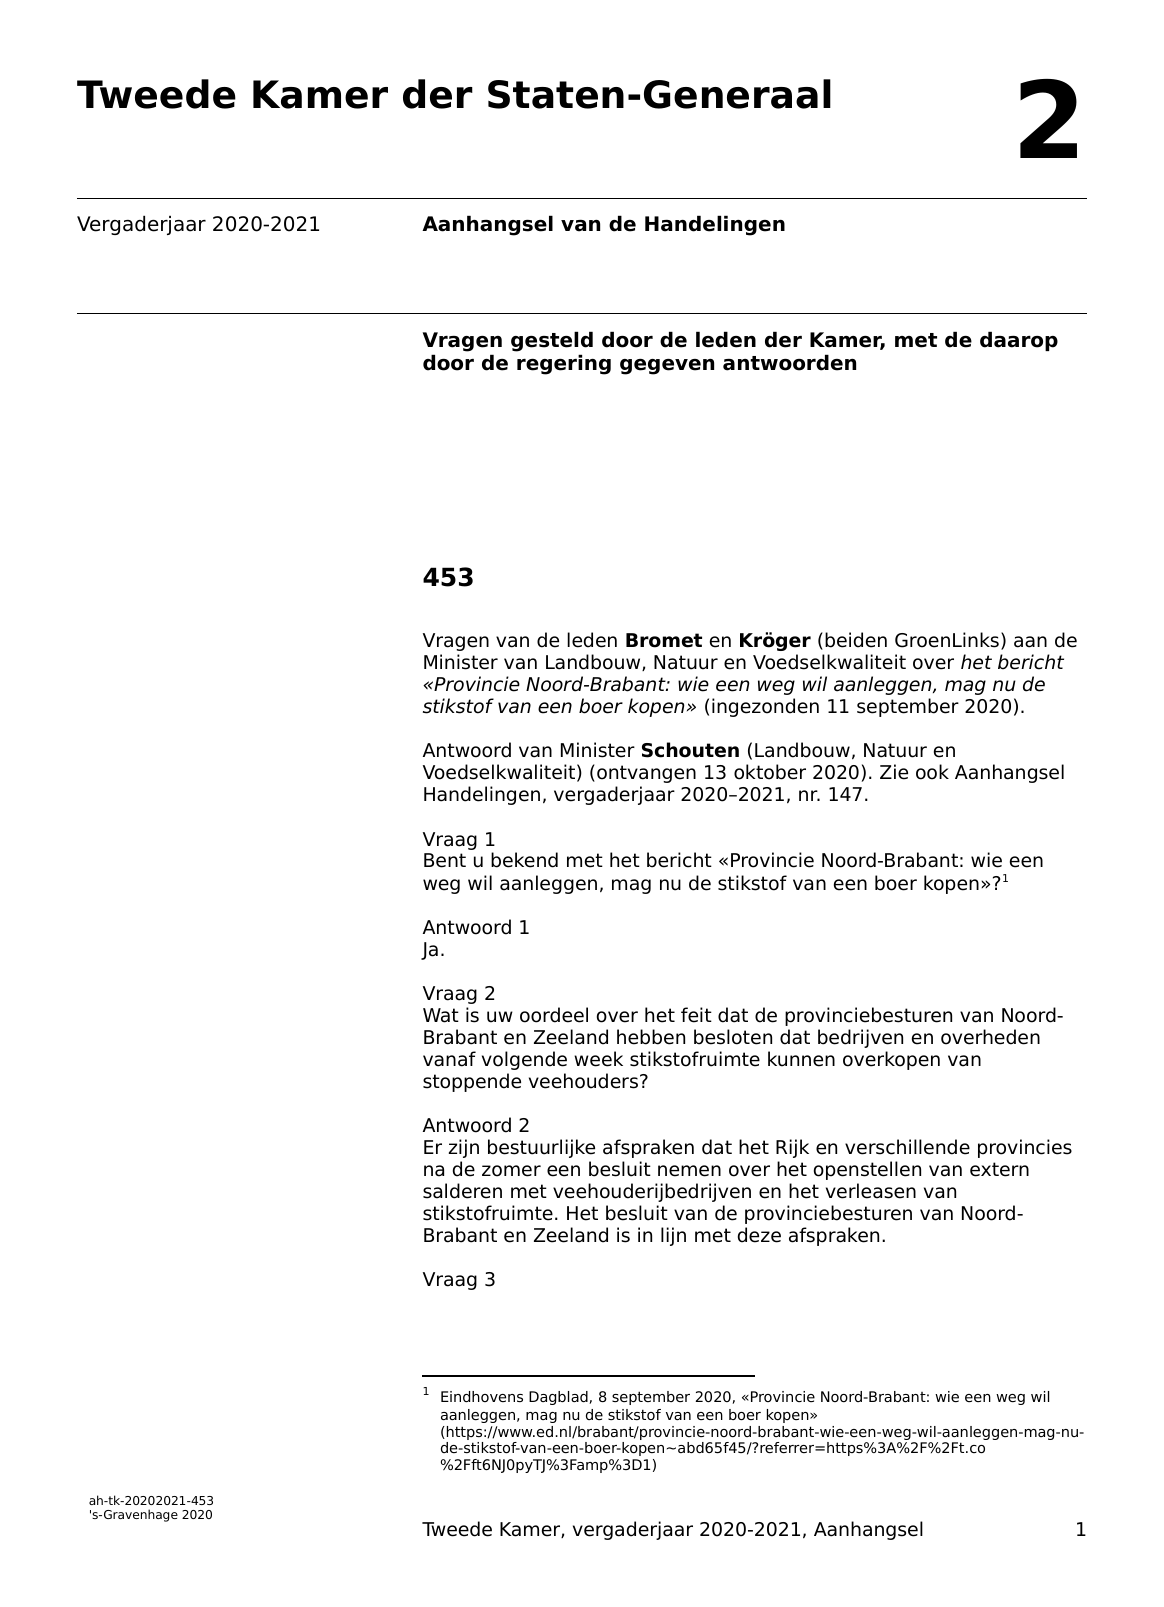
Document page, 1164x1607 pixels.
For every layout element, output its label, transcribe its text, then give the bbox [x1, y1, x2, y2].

text Vragen van de leden Bromet en Kröger (beiden GroenLinks) aan de Minister van Landbouw, Natuur en Voedselkwaliteit over het bericht «Provincie Noord-Brabant: wie een weg wil aanleggen, mag nu de stikstof van een boer kopen» (ingezonden 11 september 2020). [422, 630, 1087, 718]
text Er zijn bestuurlijke afspraken dat het Rijk en verschillende provincies na de zomer een besluit nemen over het openstellen van extern salderen met veehouderijbedrijven en het verleasen van stikstofruimte. Het besluit van de provinciebesturen van Noord-Brabant en Zeeland is in lijn met deze afspraken. [422, 1137, 1087, 1247]
table_cell [77, 314, 422, 375]
text Antwoord 2 [422, 1115, 1087, 1137]
table_cell Vragen gesteld door de leden der Kamer, met de daarop door de regering gegeven antwoorden [422, 314, 1087, 375]
table_header Tweede Kamer der Staten-Generaal [77, 59, 886, 198]
text Vraag 2 [422, 983, 1087, 1005]
text Antwoord 1 [422, 917, 1087, 938]
text Ja. [422, 938, 1087, 961]
text Bent u bekend met het bericht «Provincie Noord-Brabant: wie een weg wil aanleggen, mag nu de stikstof van een boer kopen»? [422, 850, 1087, 894]
text Antwoord van Minister Schouten (Landbouw, Natuur en Voedselkwaliteit) (ontvangen 13 oktober 2020). Zie ook Aanhangsel Handelingen, vergaderjaar 2020–2021, nr. 147. [422, 740, 1087, 806]
text 453 [422, 563, 1087, 592]
text Eindhovens Dagblad, 8 september 2020, «Provincie Noord-Brabant: wie een weg wil aanleggen, mag nu de stikstof van een boer kopen» (https://www.ed.nl/brabant/provincie-noord-brabant-wie-een-weg-wil-aanleggen-mag-nu-de-stikstof-van-een-boer-kopen~abd65f45/?referrer=https%3A%2F%2Ft.co%2Fft6NJ0pyTJ%3Famp%3D1) [422, 1385, 1087, 1474]
text 's-Gravenhage 2020 [88, 1508, 323, 1522]
table_header 2 [886, 59, 1087, 198]
text Vraag 3 [422, 1269, 1087, 1291]
table_cell Aanhangsel van de Handelingen [422, 199, 1087, 313]
text ah-tk-20202021-453 [88, 1494, 323, 1508]
text Wat is uw oordeel over het feit dat de provinciebesturen van Noord-Brabant en Zeeland hebben besloten dat bedrijven en overheden vanaf volgende week stikstofruimte kunnen overkopen van stoppende veehouders? [422, 1005, 1087, 1093]
text Vraag 1 [422, 828, 1087, 850]
table_cell Vergaderjaar 2020-2021 [77, 199, 422, 313]
